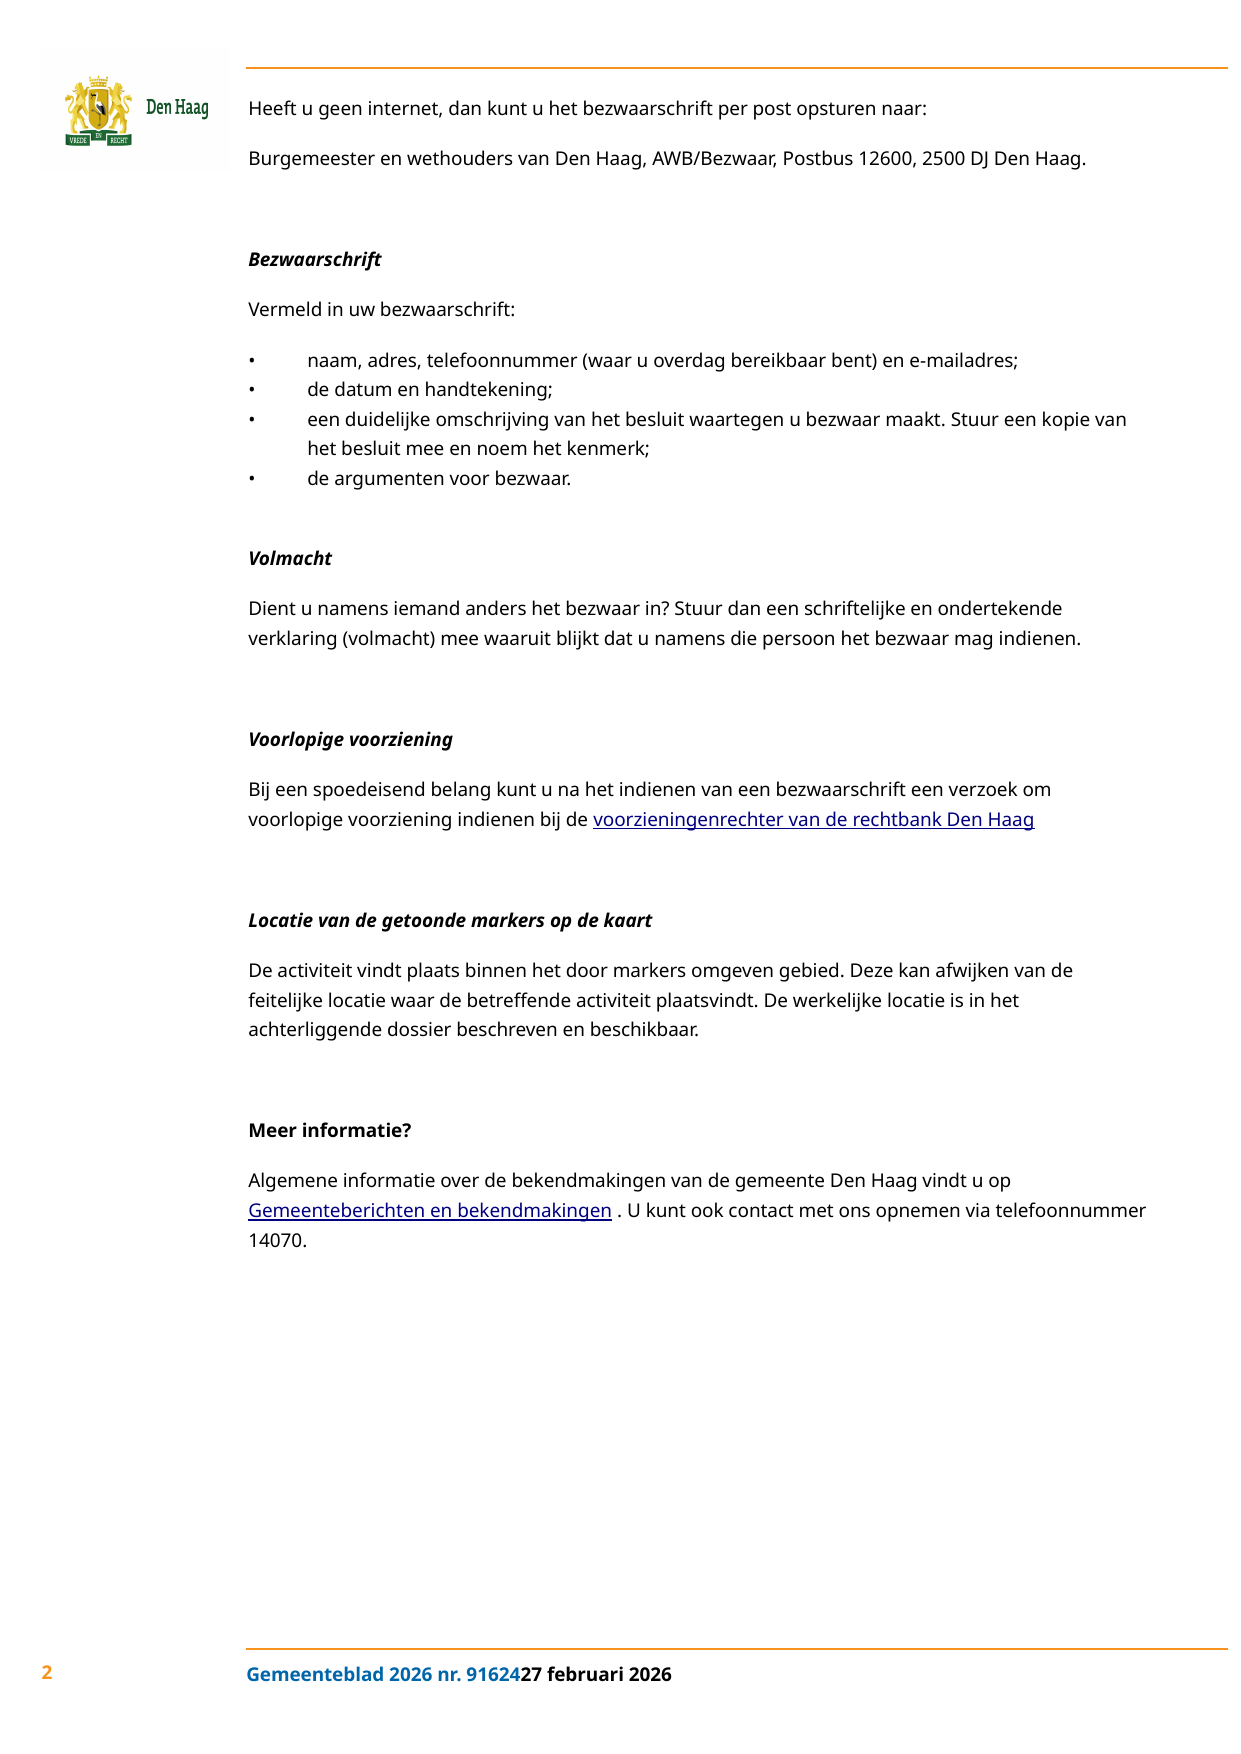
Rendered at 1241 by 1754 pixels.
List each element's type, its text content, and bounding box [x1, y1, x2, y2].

text Bij een spoedeisend belang kunt u na het indienen van een bezwaarschrift een verzoek om voorlopige voorziening indienen bij de voorzieningenrechter van de rechtbank Den Haag [248, 776, 1152, 832]
text Burgemeester en wethouders van Den Haag, AWB/Bezwaar, Postbus 12600, 2500 DJ Den Haag. [248, 145, 1152, 171]
text Voorlopige voorziening [248, 726, 1152, 752]
text Bezwaarschrift [248, 246, 1152, 272]
list een duidelijke omschrijving van het besluit waartegen u bezwaar maakt. Stuur een kopie van het besluit mee en noem het kenmerk; [248, 406, 1152, 461]
list naam, adres, telefoonnummer (waar u overdag bereikbaar bent) en e-mailadres; [248, 347, 1152, 373]
picture [41, 47, 231, 172]
text Vermeld in uw bezwaarschrift: [248, 296, 1152, 322]
text De activiteit vindt plaats binnen het door markers omgeven gebied. Deze kan afwijken van de feitelijke locatie waar de betreffende activiteit plaatsvindt. De werkelijke locatie is in het achterliggende dossier beschreven en beschikbaar. [248, 957, 1152, 1042]
list de datum en handtekening; [248, 376, 1152, 402]
text Algemene informatie over de bekendmakingen van de gemeente Den Haag vindt u op Gemeenteberichten en bekendmakingen . U kunt ook contact met ons opnemen via telefoonnummer 14070. [248, 1168, 1152, 1253]
text Volmacht [248, 545, 1152, 571]
text Locatie van de getoonde markers op de kaart [248, 907, 1152, 933]
text Heeft u geen internet, dan kunt u het bezwaarschrift per post opsturen naar: [248, 95, 1152, 121]
text Meer informatie? [248, 1117, 1152, 1143]
text Dient u namens iemand anders het bezwaar in? Stuur dan een schriftelijke en ondertekende verklaring (volmacht) mee waaruit blijkt dat u namens die persoon het bezwaar mag indienen. [248, 596, 1152, 651]
list de argumenten voor bezwaar. [248, 465, 1152, 491]
